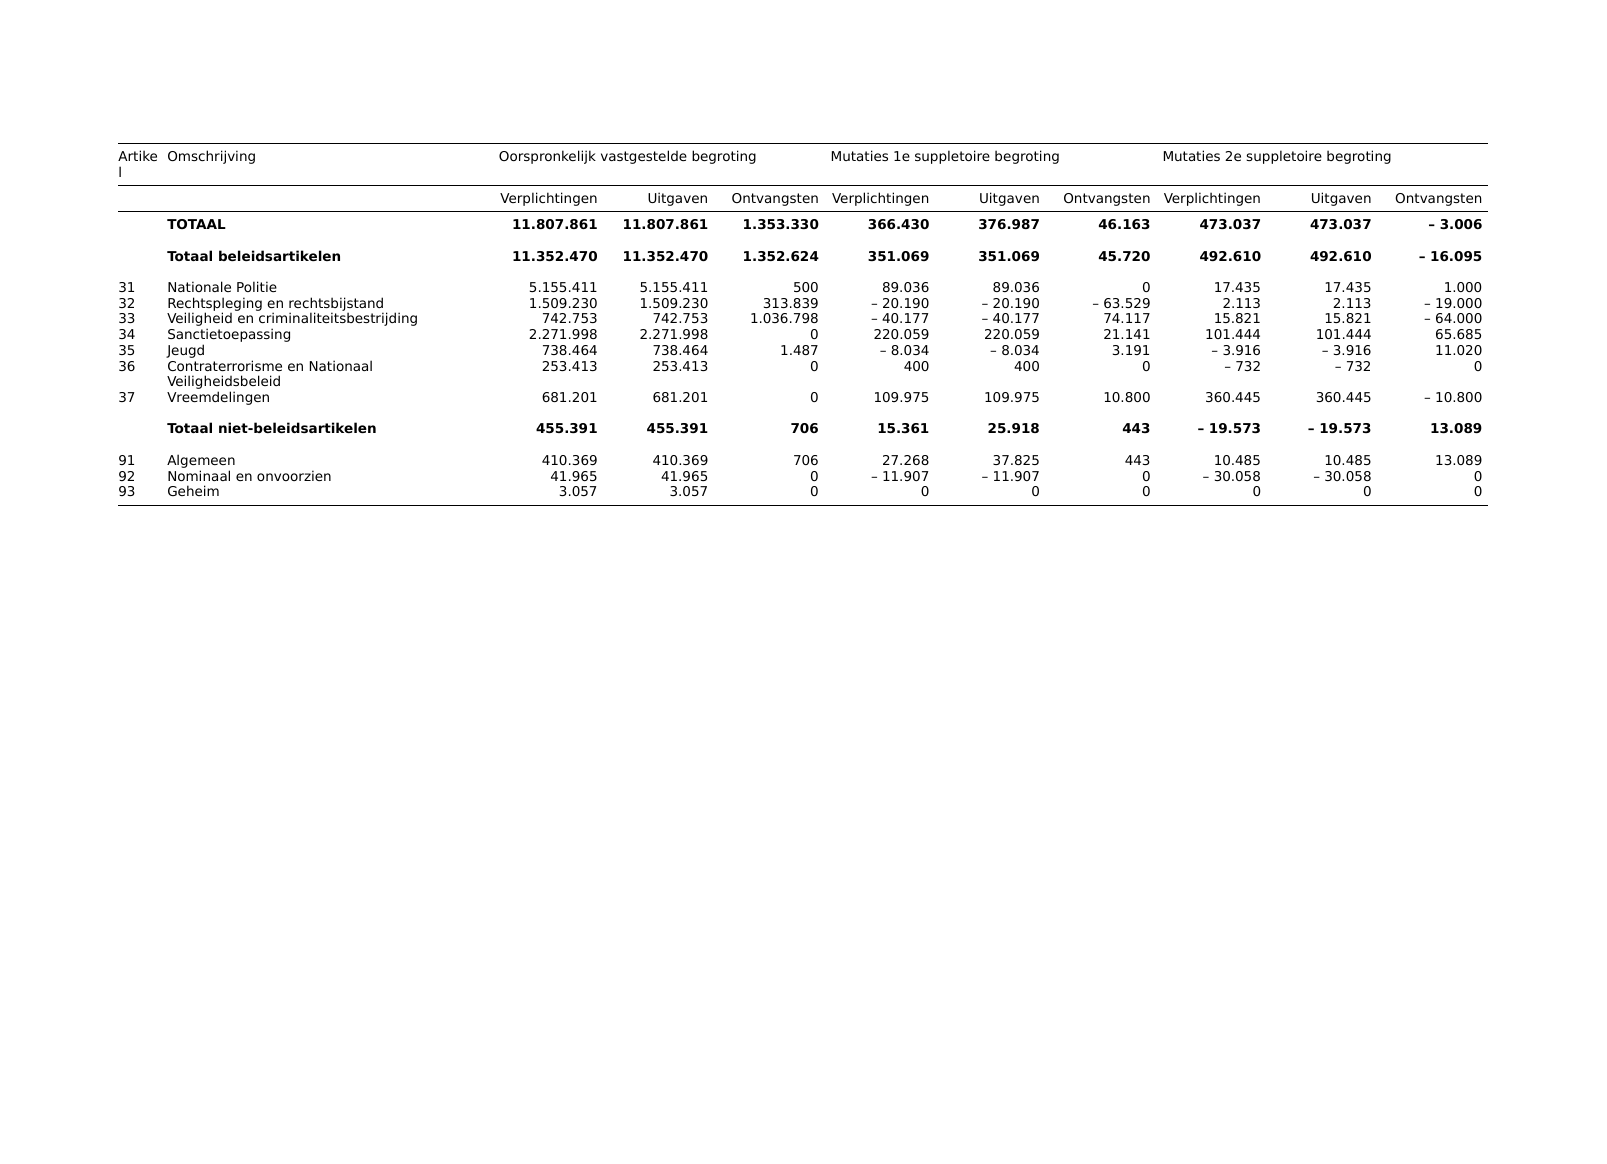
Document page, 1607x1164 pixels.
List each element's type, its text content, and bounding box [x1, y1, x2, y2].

table_cell 10.485 [1156, 453, 1267, 468]
table_cell 1.509.230 [493, 296, 603, 311]
table_cell [1046, 406, 1156, 421]
table_cell 34 [118, 327, 161, 343]
table_cell [714, 437, 824, 453]
table_cell 366.430 [825, 212, 935, 233]
table_cell [1377, 406, 1488, 421]
table_cell [1267, 406, 1377, 421]
table_cell [935, 406, 1046, 421]
table_cell 706 [714, 421, 824, 437]
table_cell 13.089 [1377, 421, 1488, 437]
table_cell Uitgaven [603, 186, 714, 211]
table_cell – 8.034 [935, 343, 1046, 358]
table_cell 455.391 [603, 421, 714, 437]
table_cell 0 [1267, 484, 1377, 505]
table_cell 10.485 [1267, 453, 1377, 468]
table_cell 2.271.998 [493, 327, 603, 343]
table_cell [118, 248, 161, 264]
table_cell 89.036 [935, 280, 1046, 296]
table_cell 101.444 [1267, 327, 1377, 343]
table_cell 1.000 [1377, 280, 1488, 296]
table_cell 0 [1377, 359, 1488, 390]
table_cell 65.685 [1377, 327, 1488, 343]
table_cell 738.464 [603, 343, 714, 358]
table_header Mutaties 1e suppletoire begroting [825, 144, 1156, 185]
table_header Omschrijving [161, 144, 493, 185]
table_cell [714, 406, 824, 421]
table_cell 492.610 [1267, 248, 1377, 264]
table_cell – 3.916 [1267, 343, 1377, 358]
table_cell 15.821 [1156, 311, 1267, 327]
table_cell 681.201 [493, 390, 603, 406]
table_cell 1.509.230 [603, 296, 714, 311]
table_cell Ontvangsten [1046, 186, 1156, 211]
table_cell [1156, 406, 1267, 421]
table_cell 35 [118, 343, 161, 358]
table_cell [493, 406, 603, 421]
table_cell 46.163 [1046, 212, 1156, 233]
table_cell [1377, 233, 1488, 248]
table_cell 0 [1046, 280, 1156, 296]
table_cell 0 [1156, 484, 1267, 505]
table_cell Verplichtingen [1156, 186, 1267, 211]
table_cell – 40.177 [935, 311, 1046, 327]
table_cell Verplichtingen [825, 186, 935, 211]
table_cell Vreemdelingen [161, 390, 493, 406]
table_cell Uitgaven [1267, 186, 1377, 211]
table_cell 253.413 [603, 359, 714, 390]
table_cell [118, 212, 161, 233]
table_cell [603, 233, 714, 248]
table_cell TOTAAL [161, 212, 493, 233]
table_cell [714, 233, 824, 248]
table_cell Geheim [161, 484, 493, 505]
table_cell 11.807.861 [493, 212, 603, 233]
table_cell 11.352.470 [493, 248, 603, 264]
table_cell 32 [118, 296, 161, 311]
table_cell 25.918 [935, 421, 1046, 437]
table_cell 400 [825, 359, 935, 390]
table_cell Contraterrorisme en Nationaal Veiligheidsbeleid [161, 359, 493, 390]
table_cell 93 [118, 484, 161, 505]
table_cell 0 [1046, 469, 1156, 484]
table_cell 11.020 [1377, 343, 1488, 358]
table_cell 410.369 [493, 453, 603, 468]
table_cell [1156, 264, 1267, 280]
table_cell 45.720 [1046, 248, 1156, 264]
table_cell – 3.916 [1156, 343, 1267, 358]
table_cell 41.965 [493, 469, 603, 484]
table_cell 109.975 [825, 390, 935, 406]
table_cell 313.839 [714, 296, 824, 311]
table_cell 500 [714, 280, 824, 296]
table_cell 36 [118, 359, 161, 390]
table_cell 109.975 [935, 390, 1046, 406]
table_cell [935, 233, 1046, 248]
table_cell [1267, 264, 1377, 280]
table_cell – 16.095 [1377, 248, 1488, 264]
table_cell Nominaal en onvoorzien [161, 469, 493, 484]
table_cell 0 [1046, 484, 1156, 505]
table_cell – 10.800 [1377, 390, 1488, 406]
table_cell [118, 186, 161, 211]
table_cell 742.753 [493, 311, 603, 327]
table_cell Uitgaven [935, 186, 1046, 211]
table_cell 0 [935, 484, 1046, 505]
table_cell 92 [118, 469, 161, 484]
table_cell 1.353.330 [714, 212, 824, 233]
table_cell [1046, 264, 1156, 280]
table_cell [118, 421, 161, 437]
table_cell 492.610 [1156, 248, 1267, 264]
table_cell – 11.907 [935, 469, 1046, 484]
table_cell 3.057 [493, 484, 603, 505]
table_cell 351.069 [935, 248, 1046, 264]
table_cell – 11.907 [825, 469, 935, 484]
table_cell 2.113 [1267, 296, 1377, 311]
table_cell 41.965 [603, 469, 714, 484]
table_cell – 19.000 [1377, 296, 1488, 311]
table_cell 0 [1377, 469, 1488, 484]
table_cell [603, 437, 714, 453]
table_cell Totaal beleidsartikelen [161, 248, 493, 264]
table_cell 11.807.861 [603, 212, 714, 233]
table_cell 37 [118, 390, 161, 406]
table_header Mutaties 2e suppletoire begroting [1156, 144, 1488, 185]
table_cell 11.352.470 [603, 248, 714, 264]
table_cell 0 [714, 327, 824, 343]
table_cell Rechtspleging en rechtsbijstand [161, 296, 493, 311]
table_cell [161, 186, 493, 211]
table_cell 89.036 [825, 280, 935, 296]
table_cell – 20.190 [935, 296, 1046, 311]
table_cell 706 [714, 453, 824, 468]
table_cell [1267, 437, 1377, 453]
table_cell 738.464 [493, 343, 603, 358]
table_cell [825, 437, 935, 453]
table_cell 0 [714, 359, 824, 390]
table_cell 681.201 [603, 390, 714, 406]
table_cell – 732 [1267, 359, 1377, 390]
table_cell [603, 406, 714, 421]
table_cell 1.036.798 [714, 311, 824, 327]
table_header Oorspronkelijk vastgestelde begroting [493, 144, 824, 185]
table_cell [161, 264, 493, 280]
table_cell [1156, 437, 1267, 453]
table_cell Ontvangsten [714, 186, 824, 211]
table_cell 2.271.998 [603, 327, 714, 343]
table_cell 31 [118, 280, 161, 296]
table_cell – 19.573 [1267, 421, 1377, 437]
table_cell Veiligheid en criminaliteitsbestrijding [161, 311, 493, 327]
table_cell 220.059 [825, 327, 935, 343]
table_cell Jeugd [161, 343, 493, 358]
table_cell [1046, 233, 1156, 248]
table_cell 17.435 [1156, 280, 1267, 296]
table_cell – 8.034 [825, 343, 935, 358]
table_cell Totaal niet-beleidsartikelen [161, 421, 493, 437]
table_cell – 30.058 [1156, 469, 1267, 484]
table_cell – 30.058 [1267, 469, 1377, 484]
table_cell 455.391 [493, 421, 603, 437]
table_cell – 732 [1156, 359, 1267, 390]
table_cell [825, 233, 935, 248]
table_cell 5.155.411 [493, 280, 603, 296]
table_cell [1046, 437, 1156, 453]
table_cell 376.987 [935, 212, 1046, 233]
table_cell [118, 233, 161, 248]
table_cell [118, 437, 161, 453]
table_cell 37.825 [935, 453, 1046, 468]
table_cell 220.059 [935, 327, 1046, 343]
table_cell Nationale Politie [161, 280, 493, 296]
table_cell 91 [118, 453, 161, 468]
table_cell 0 [714, 390, 824, 406]
table_cell 473.037 [1156, 212, 1267, 233]
table_cell Ontvangsten [1377, 186, 1488, 211]
table_cell 3.191 [1046, 343, 1156, 358]
table_cell [1377, 437, 1488, 453]
table_cell – 64.000 [1377, 311, 1488, 327]
table_cell [935, 264, 1046, 280]
table_cell [714, 264, 824, 280]
table_cell 0 [714, 469, 824, 484]
table_cell 3.057 [603, 484, 714, 505]
table_cell [161, 233, 493, 248]
table_cell 0 [1046, 359, 1156, 390]
table_cell [493, 264, 603, 280]
table_cell 0 [1377, 484, 1488, 505]
table_cell [603, 264, 714, 280]
table_cell 74.117 [1046, 311, 1156, 327]
table_cell 0 [714, 484, 824, 505]
table_cell 253.413 [493, 359, 603, 390]
table_header Artikel [118, 144, 161, 185]
table_cell 17.435 [1267, 280, 1377, 296]
table_cell 15.361 [825, 421, 935, 437]
table_cell [825, 406, 935, 421]
table_cell 360.445 [1267, 390, 1377, 406]
table_cell 13.089 [1377, 453, 1488, 468]
table_cell 27.268 [825, 453, 935, 468]
table_cell 1.487 [714, 343, 824, 358]
table_cell Sanctietoepassing [161, 327, 493, 343]
table_cell 2.113 [1156, 296, 1267, 311]
table_cell Algemeen [161, 453, 493, 468]
table_cell Verplichtingen [493, 186, 603, 211]
table_cell [935, 437, 1046, 453]
table_cell [1377, 264, 1488, 280]
table_cell 443 [1046, 453, 1156, 468]
table_cell [493, 437, 603, 453]
table_cell 33 [118, 311, 161, 327]
table_cell [1267, 233, 1377, 248]
table_cell – 63.529 [1046, 296, 1156, 311]
table_cell 10.800 [1046, 390, 1156, 406]
table_cell 473.037 [1267, 212, 1377, 233]
table_cell 21.141 [1046, 327, 1156, 343]
table_cell 101.444 [1156, 327, 1267, 343]
table_cell [118, 406, 161, 421]
table_cell – 40.177 [825, 311, 935, 327]
table_cell [493, 233, 603, 248]
table_cell 1.352.624 [714, 248, 824, 264]
table_cell [118, 264, 161, 280]
table_cell [1156, 233, 1267, 248]
table_cell – 19.573 [1156, 421, 1267, 437]
table_cell [161, 406, 493, 421]
table_cell 360.445 [1156, 390, 1267, 406]
table_cell – 20.190 [825, 296, 935, 311]
table_cell 400 [935, 359, 1046, 390]
table_cell 5.155.411 [603, 280, 714, 296]
table_cell – 3.006 [1377, 212, 1488, 233]
table_cell 410.369 [603, 453, 714, 468]
table_cell 15.821 [1267, 311, 1377, 327]
table_cell [161, 437, 493, 453]
table_cell 351.069 [825, 248, 935, 264]
table_cell 742.753 [603, 311, 714, 327]
table_cell 443 [1046, 421, 1156, 437]
table_cell [825, 264, 935, 280]
table_cell 0 [825, 484, 935, 505]
